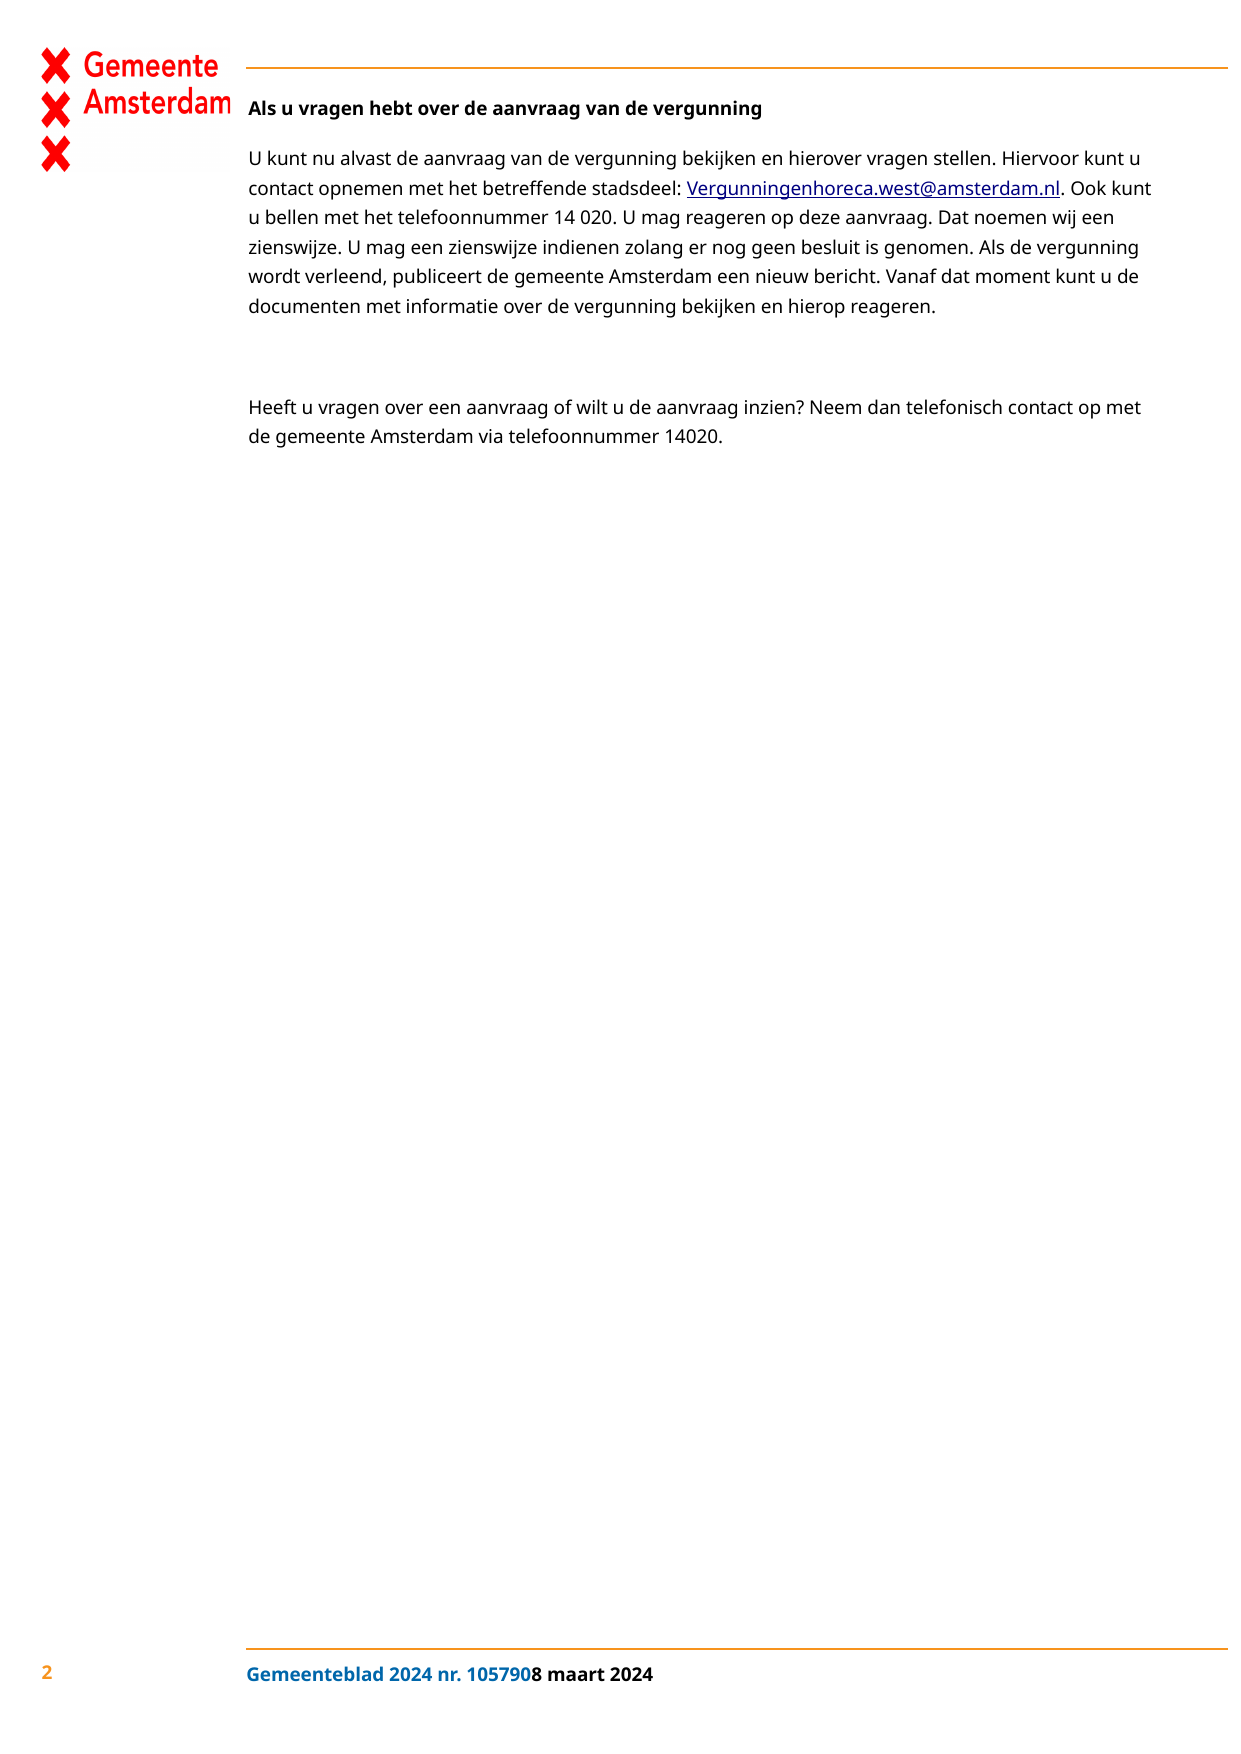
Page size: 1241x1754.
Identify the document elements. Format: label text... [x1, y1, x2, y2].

picture [41, 47, 231, 172]
text Heeft u vragen over een aanvraag of wilt u de aanvraag inzien? Neem dan telefonisch contact op met de gemeente Amsterdam via telefoonnummer 14020. [248, 394, 1152, 449]
text Als u vragen hebt over de aanvraag van de vergunning [248, 95, 1152, 121]
text U kunt nu alvast de aanvraag van de vergunning bekijken en hierover vragen stellen. Hiervoor kunt u contact opnemen met het betreffende stadsdeel: Vergunningenhoreca.west@amsterdam.nl. Ook kunt u bellen met het telefoonnummer 14 020. U mag reageren op deze aanvraag. Dat noemen wij een zienswijze. U mag een zienswijze indienen zolang er nog geen besluit is genomen. Als de vergunning wordt verleend, publiceert de gemeente Amsterdam een nieuw bericht. Vanaf dat moment kunt u de documenten met informatie over de vergunning bekijken en hierop reageren. [248, 145, 1152, 319]
